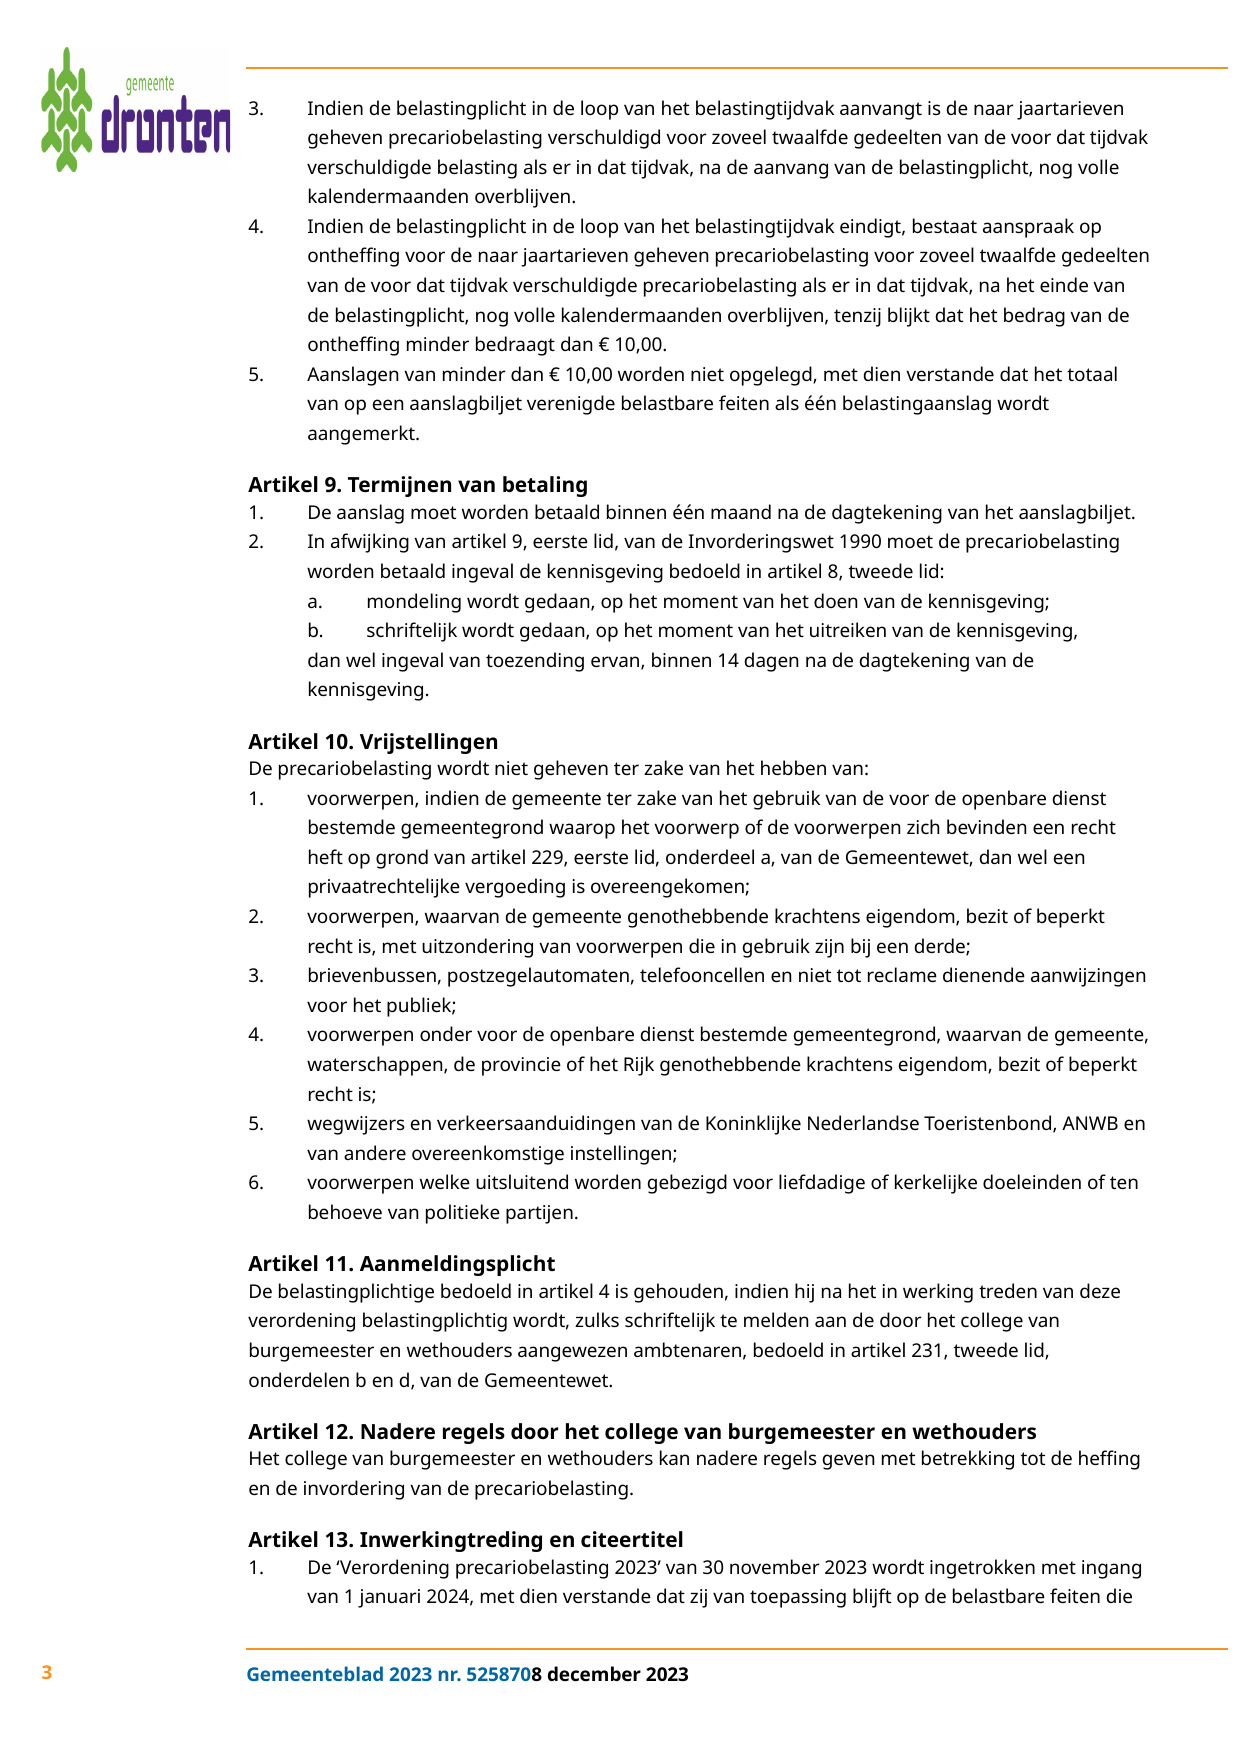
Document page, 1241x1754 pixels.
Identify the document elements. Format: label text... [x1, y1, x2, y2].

text Artikel 10. Vrijstellingen [248, 727, 1152, 755]
text Artikel 11. Aanmeldingsplicht [248, 1249, 1152, 1278]
list voorwerpen welke uitsluitend worden gebezigd voor liefdadige of kerkelijke doeleinden of ten behoeve van politieke partijen. [248, 1169, 1152, 1225]
list De ‘Verordening precariobelasting 2023’ van 30 november 2023 wordt ingetrokken met ingang van 1 januari 2024, met dien verstande dat zij van toepassing blijft op de belastbare feiten die [248, 1554, 1152, 1609]
list Indien de belastingplicht in de loop van het belastingtijdvak aanvangt is de naar jaartarieven geheven precariobelasting verschuldigd voor zoveel twaalfde gedeelten van de voor dat tijdvak verschuldigde belasting als er in dat tijdvak, na de aanvang van de belastingplicht, nog volle kalendermaanden overblijven. [248, 95, 1152, 209]
list voorwerpen, indien de gemeente ter zake van het gebruik van de voor de openbare dienst bestemde gemeentegrond waarop het voorwerp of de voorwerpen zich bevinden een recht heft op grond van artikel 229, eerste lid, onderdeel a, van de Gemeentewet, dan wel een privaatrechtelijke vergoeding is overeengekomen; [248, 785, 1152, 899]
list wegwijzers en verkeersaanduidingen van de Koninklijke Nederlandse Toeristenbond, ANWB en van andere overeenkomstige instellingen; [248, 1110, 1152, 1166]
list dan wel ingeval van toezending ervan, binnen 14 dagen na de dagtekening van de kennisgeving. [248, 647, 1152, 702]
list voorwerpen onder voor de openbare dienst bestemde gemeentegrond, waarvan de gemeente, waterschappen, de provincie of het Rijk genothebbende krachtens eigendom, bezit of beperkt recht is; [248, 1022, 1152, 1107]
list In afwijking van artikel 9, eerste lid, van de Invorderingswet 1990 moet de precariobelasting worden betaald ingeval de kennisgeving bedoeld in artikel 8, tweede lid: [248, 529, 1152, 584]
list brievenbussen, postzegelautomaten, telefooncellen en niet tot reclame dienende aanwijzingen voor het publiek; [248, 962, 1152, 1018]
list Indien de belastingplicht in de loop van het belastingtijdvak eindigt, bestaat aanspraak op ontheffing voor de naar jaartarieven geheven precariobelasting voor zoveel twaalfde gedeelten van de voor dat tijdvak verschuldigde precariobelasting als er in dat tijdvak, na het einde van de belastingplicht, nog volle kalendermaanden overblijven, tenzij blijkt dat het bedrag van de ontheffing minder bedraagt dan € 10,00. [248, 213, 1152, 357]
text De precariobelasting wordt niet geheven ter zake van het hebben van: [248, 755, 1152, 781]
text Artikel 13. Inwerkingtreding en citeertitel [248, 1526, 1152, 1554]
list mondeling wordt gedaan, op het moment van het doen van de kennisgeving; [307, 588, 1152, 613]
picture [41, 47, 231, 172]
list voorwerpen, waarvan de gemeente genothebbende krachtens eigendom, bezit of beperkt recht is, met uitzondering van voorwerpen die in gebruik zijn bij een derde; [248, 903, 1152, 959]
list Aanslagen van minder dan € 10,00 worden niet opgelegd, met dien verstande dat het totaal van op een aanslagbiljet verenigde belastbare feiten als één belastingaanslag wordt aangemerkt. [248, 361, 1152, 446]
text De belastingplichtige bedoeld in artikel 4 is gehouden, indien hij na het in werking treden van deze verordening belastingplichtig wordt, zulks schriftelijk te melden aan de door het college van burgemeester en wethouders aangewezen ambtenaren, bedoeld in artikel 231, tweede lid, onderdelen b en d, van de Gemeentewet. [248, 1278, 1152, 1392]
list schriftelijk wordt gedaan, op het moment van het uitreiken van de kennisgeving, [307, 617, 1152, 643]
list De aanslag moet worden betaald binnen één maand na de dagtekening van het aanslagbiljet. [248, 499, 1152, 525]
text Artikel 9. Termijnen van betaling [248, 471, 1152, 499]
text Artikel 12. Nadere regels door het college van burgemeester en wethouders [248, 1417, 1152, 1446]
text Het college van burgemeester en wethouders kan nadere regels geven met betrekking tot de heffing en de invordering van de precariobelasting. [248, 1446, 1152, 1501]
